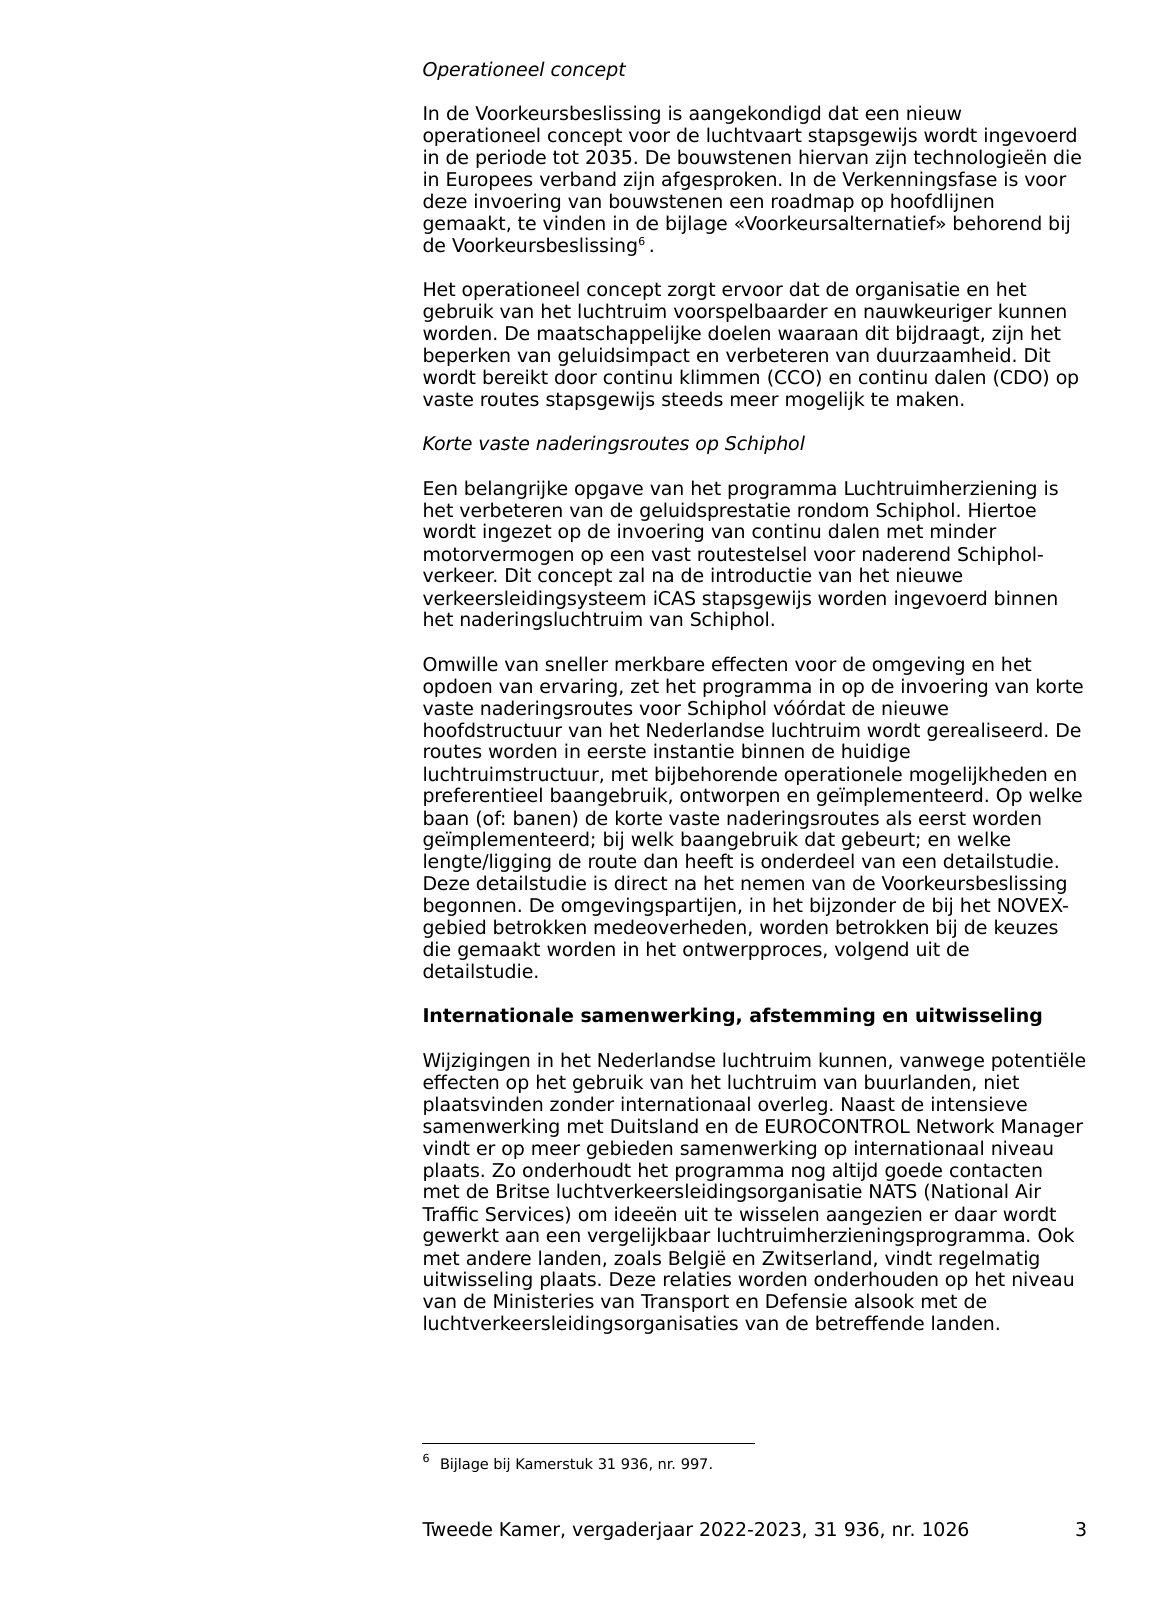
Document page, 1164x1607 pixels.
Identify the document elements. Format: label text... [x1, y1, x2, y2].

subtitle Internationale samenwerking, afstemming en uitwisseling [422, 1005, 1087, 1027]
text Het operationeel concept zorgt ervoor dat de organisatie en het gebruik van het luchtruim voorspelbaarder en nauwkeuriger kunnen worden. De maatschappelijke doelen waaraan dit bijdraagt, zijn het beperken van geluidsimpact en verbeteren van duurzaamheid. Dit wordt bereikt door continu klimmen (CCO) en continu dalen (CDO) op vaste routes stapsgewijs steeds meer mogelijk te maken. [422, 279, 1087, 411]
text Bijlage bij Kamerstuk 31 936, nr. 997. [422, 1452, 1087, 1474]
subtitle Operationeel concept [422, 59, 1087, 81]
text In de Voorkeursbeslissing is aangekondigd dat een nieuw operationeel concept voor de luchtvaart stapsgewijs wordt ingevoerd in de periode tot 2035. De bouwstenen hiervan zijn technologieën die in Europees verband zijn afgesproken. In de Verkenningsfase is voor deze invoering van bouwstenen een roadmap op hoofdlijnen gemaakt, te vinden in de bijlage «Voorkeursalternatief» behorend bij de Voorkeursbeslissing. [422, 103, 1087, 257]
text Een belangrijke opgave van het programma Luchtruimherziening is het verbeteren van de geluidsprestatie rondom Schiphol. Hiertoe wordt ingezet op de invoering van continu dalen met minder motorvermogen op een vast routestelsel voor naderend Schiphol-verkeer. Dit concept zal na de introductie van het nieuwe verkeersleidingsysteem iCAS stapsgewijs worden ingevoerd binnen het naderingsluchtruim van Schiphol. [422, 477, 1087, 631]
text Omwille van sneller merkbare effecten voor de omgeving en het opdoen van ervaring, zet het programma in op de invoering van korte vaste naderingsroutes voor Schiphol vóórdat de nieuwe hoofdstructuur van het Nederlandse luchtruim wordt gerealiseerd. De routes worden in eerste instantie binnen de huidige luchtruimstructuur, met bijbehorende operationele mogelijkheden en preferentieel baangebruik, ontworpen en geïmplementeerd. Op welke baan (of: banen) de korte vaste naderingsroutes als eerst worden geïmplementeerd; bij welk baangebruik dat gebeurt; en welke lengte/ligging de route dan heeft is onderdeel van een detailstudie. Deze detailstudie is direct na het nemen van de Voorkeursbeslissing begonnen. De omgevingspartijen, in het bijzonder de bij het NOVEX-gebied betrokken medeoverheden, worden betrokken bij de keuzes die gemaakt worden in het ontwerpproces, volgend uit de detailstudie. [422, 653, 1087, 983]
text Wijzigingen in het Nederlandse luchtruim kunnen, vanwege potentiële effecten op het gebruik van het luchtruim van buurlanden, niet plaatsvinden zonder internationaal overleg. Naast de intensieve samenwerking met Duitsland en de EUROCONTROL Network Manager vindt er op meer gebieden samenwerking op internationaal niveau plaats. Zo onderhoudt het programma nog altijd goede contacten met de Britse luchtverkeersleidingsorganisatie NATS (National Air Traffic Services) om ideeën uit te wisselen aangezien er daar wordt gewerkt aan een vergelijkbaar luchtruimherzieningsprogramma. Ook met andere landen, zoals België en Zwitserland, vindt regelmatig uitwisseling plaats. Deze relaties worden onderhouden op het niveau van de Ministeries van Transport en Defensie alsook met de luchtverkeersleidingsorganisaties van de betreffende landen. [422, 1049, 1087, 1335]
subtitle Korte vaste naderingsroutes op Schiphol [422, 433, 1087, 455]
